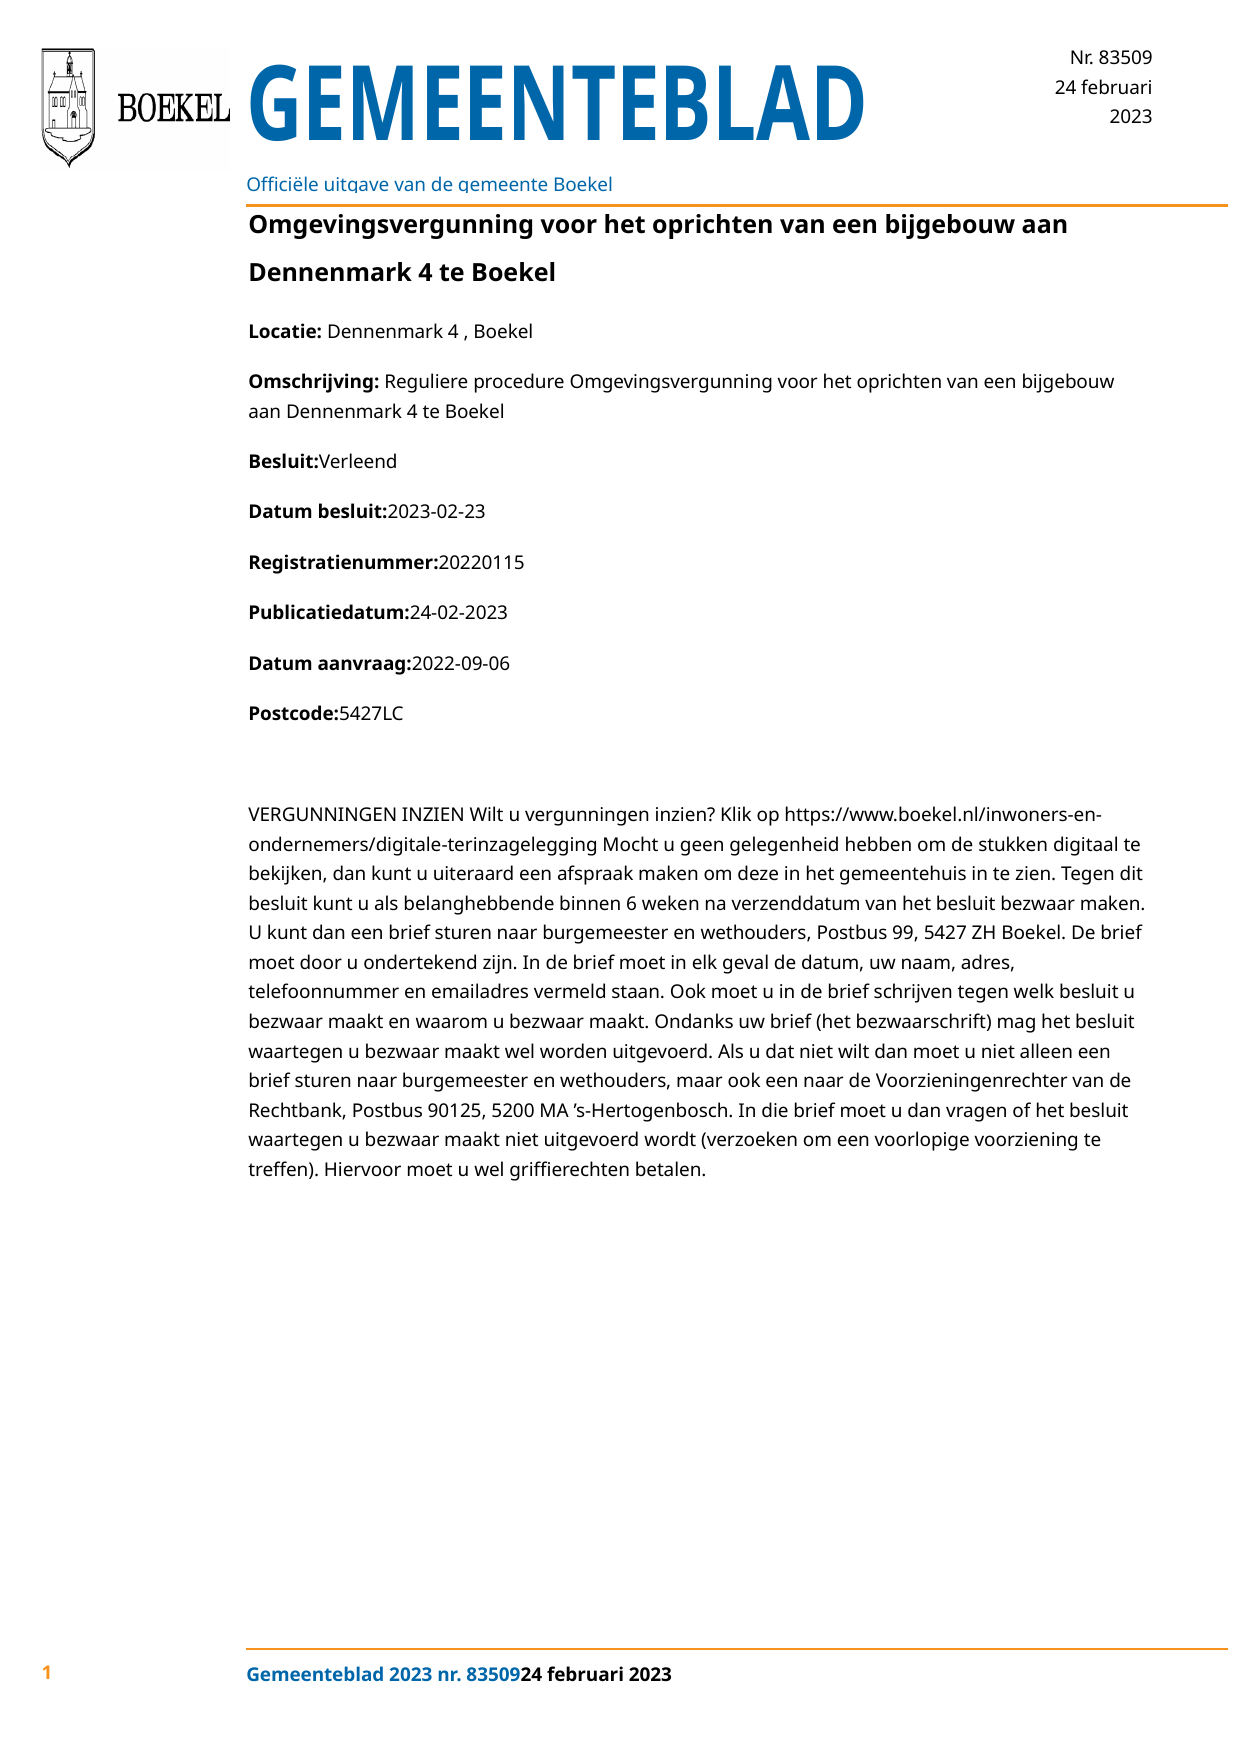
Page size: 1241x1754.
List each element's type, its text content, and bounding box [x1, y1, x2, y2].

text Registratienummer:20220115 [248, 549, 1152, 575]
text Datum besluit:2023-02-23 [248, 499, 1152, 524]
text Besluit:Verleend [248, 448, 1152, 474]
text Datum aanvraag:2022-09-06 [248, 650, 1152, 676]
picture [41, 47, 231, 172]
text Postcode:5427LC [248, 700, 1152, 726]
text Omschrijving: Reguliere procedure Omgevingsvergunning voor het oprichten van een bijgebouw aan Dennenmark 4 te Boekel [248, 368, 1152, 424]
text Locatie: Dennenmark 4 , Boekel [248, 318, 1152, 344]
text Omgevingsvergunning voor het oprichten van een bijgebouw aan Dennenmark 4 te Boekel [248, 207, 1152, 288]
text Publicatiedatum:24-02-2023 [248, 599, 1152, 625]
text VERGUNNINGEN INZIEN Wilt u vergunningen inzien? Klik op https://www.boekel.nl/inwoners-en-ondernemers/digitale-terinzagelegging Mocht u geen gelegenheid hebben om de stukken digitaal te bekijken, dan kunt u uiteraard een afspraak maken om deze in het gemeentehuis in te zien. Tegen dit besluit kunt u als belanghebbende binnen 6 weken na verzenddatum van het besluit bezwaar maken. U kunt dan een brief sturen naar burgemeester en wethouders, Postbus 99, 5427 ZH Boekel. De brief moet door u ondertekend zijn. In de brief moet in elk geval de datum, uw naam, adres, telefoonnummer en emailadres vermeld staan. Ook moet u in de brief schrijven tegen welk besluit u bezwaar maakt en waarom u bezwaar maakt. Ondanks uw brief (het bezwaarschrift) mag het besluit waartegen u bezwaar maakt wel worden uitgevoerd. Als u dat niet wilt dan moet u niet alleen een brief sturen naar burgemeester en wethouders, maar ook een naar de Voorzieningenrechter van de Rechtbank, Postbus 90125, 5200 MA ’s-Hertogenbosch. In die brief moet u dan vragen of het besluit waartegen u bezwaar maakt niet uitgevoerd wordt (verzoeken om een voorlopige voorziening te treffen). Hiervoor moet u wel griffierechten betalen. [248, 801, 1152, 1182]
